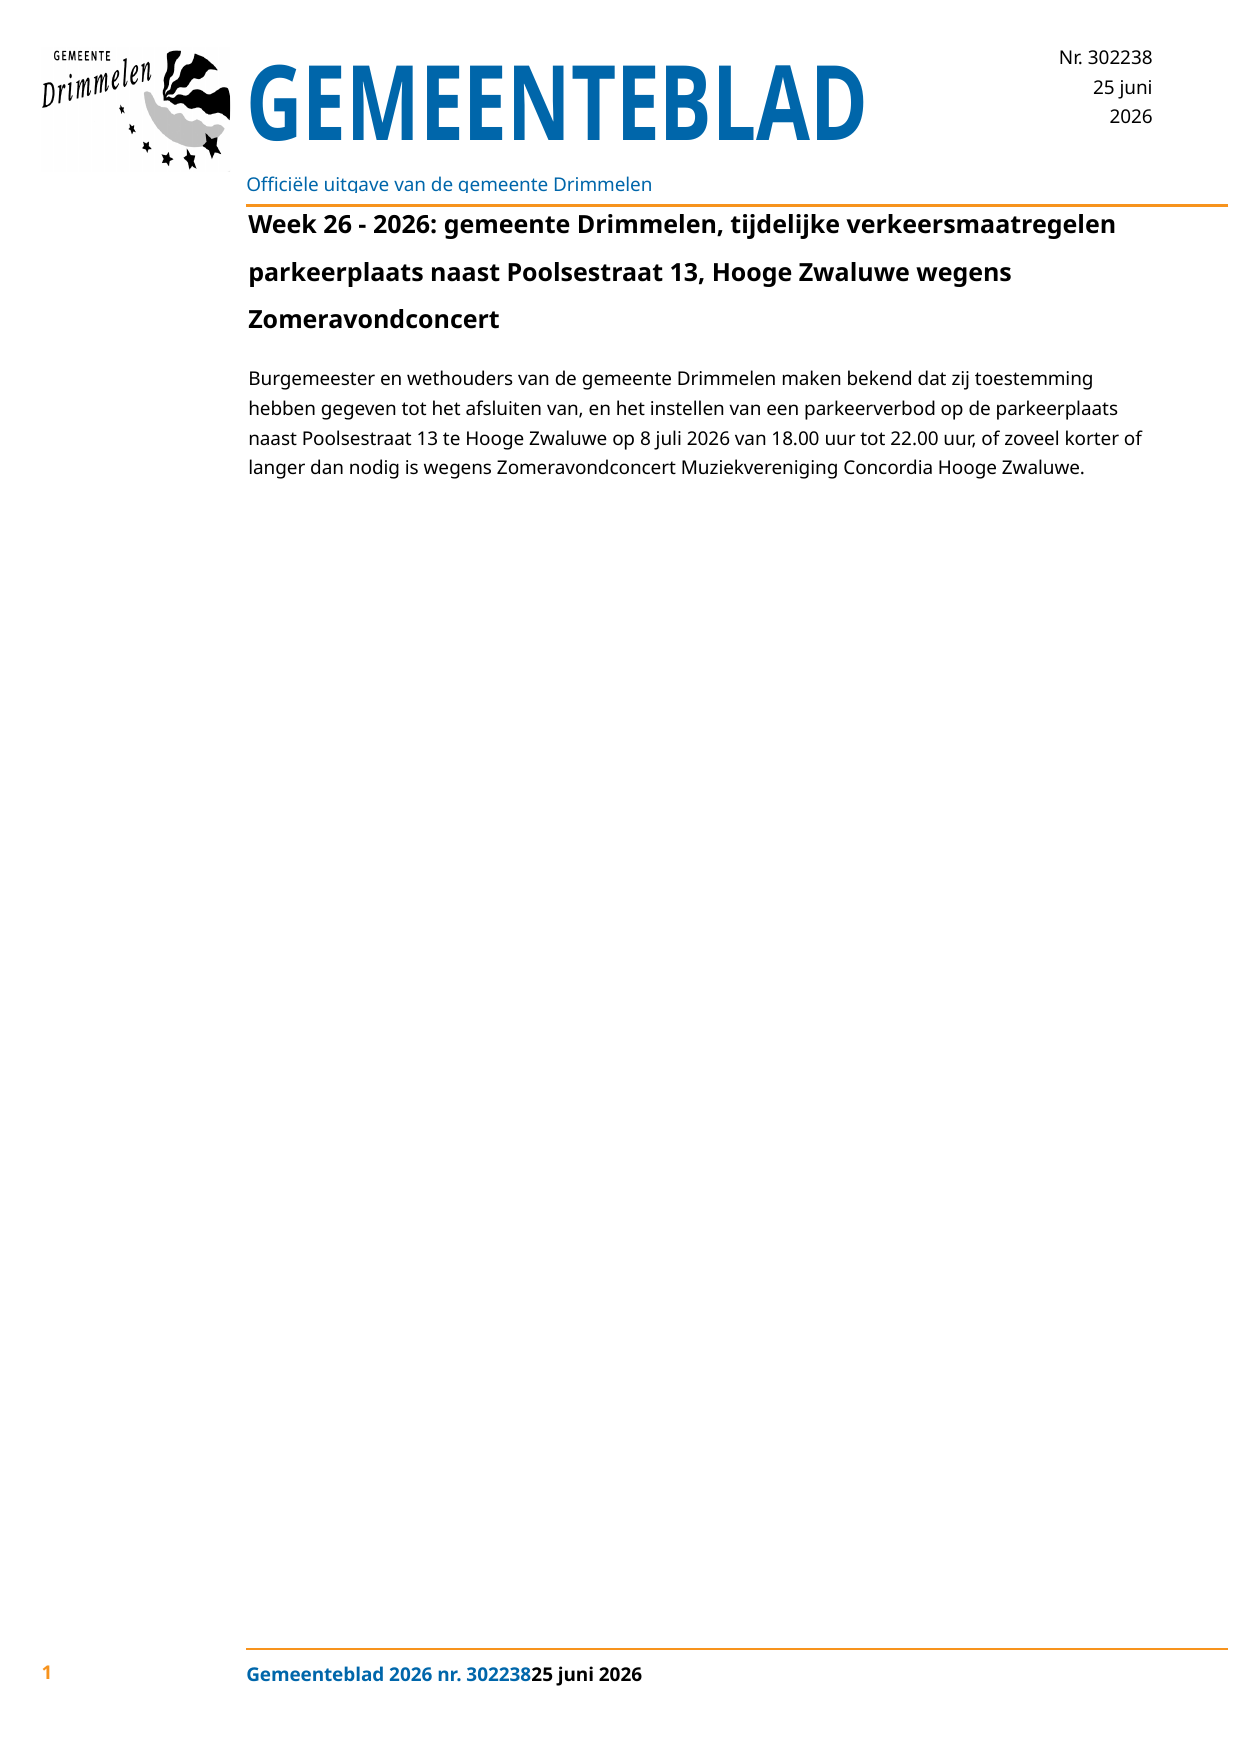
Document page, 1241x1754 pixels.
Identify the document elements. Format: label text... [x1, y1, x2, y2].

text Burgemeester en wethouders van de gemeente Drimmelen maken bekend dat zij toestemming hebben gegeven tot het afsluiten van, en het instellen van een parkeerverbod op de parkeerplaats naast Poolsestraat 13 te Hooge Zwaluwe op 8 juli 2026 van 18.00 uur tot 22.00 uur, of zoveel korter of langer dan nodig is wegens Zomeravondconcert Muziekvereniging Concordia Hooge Zwaluwe. [248, 366, 1152, 480]
text Week 26 - 2026: gemeente Drimmelen, tijdelijke verkeersmaatregelen parkeerplaats naast Poolsestraat 13, Hooge Zwaluwe wegens Zomeravondconcert [248, 207, 1152, 336]
picture [41, 47, 231, 172]
